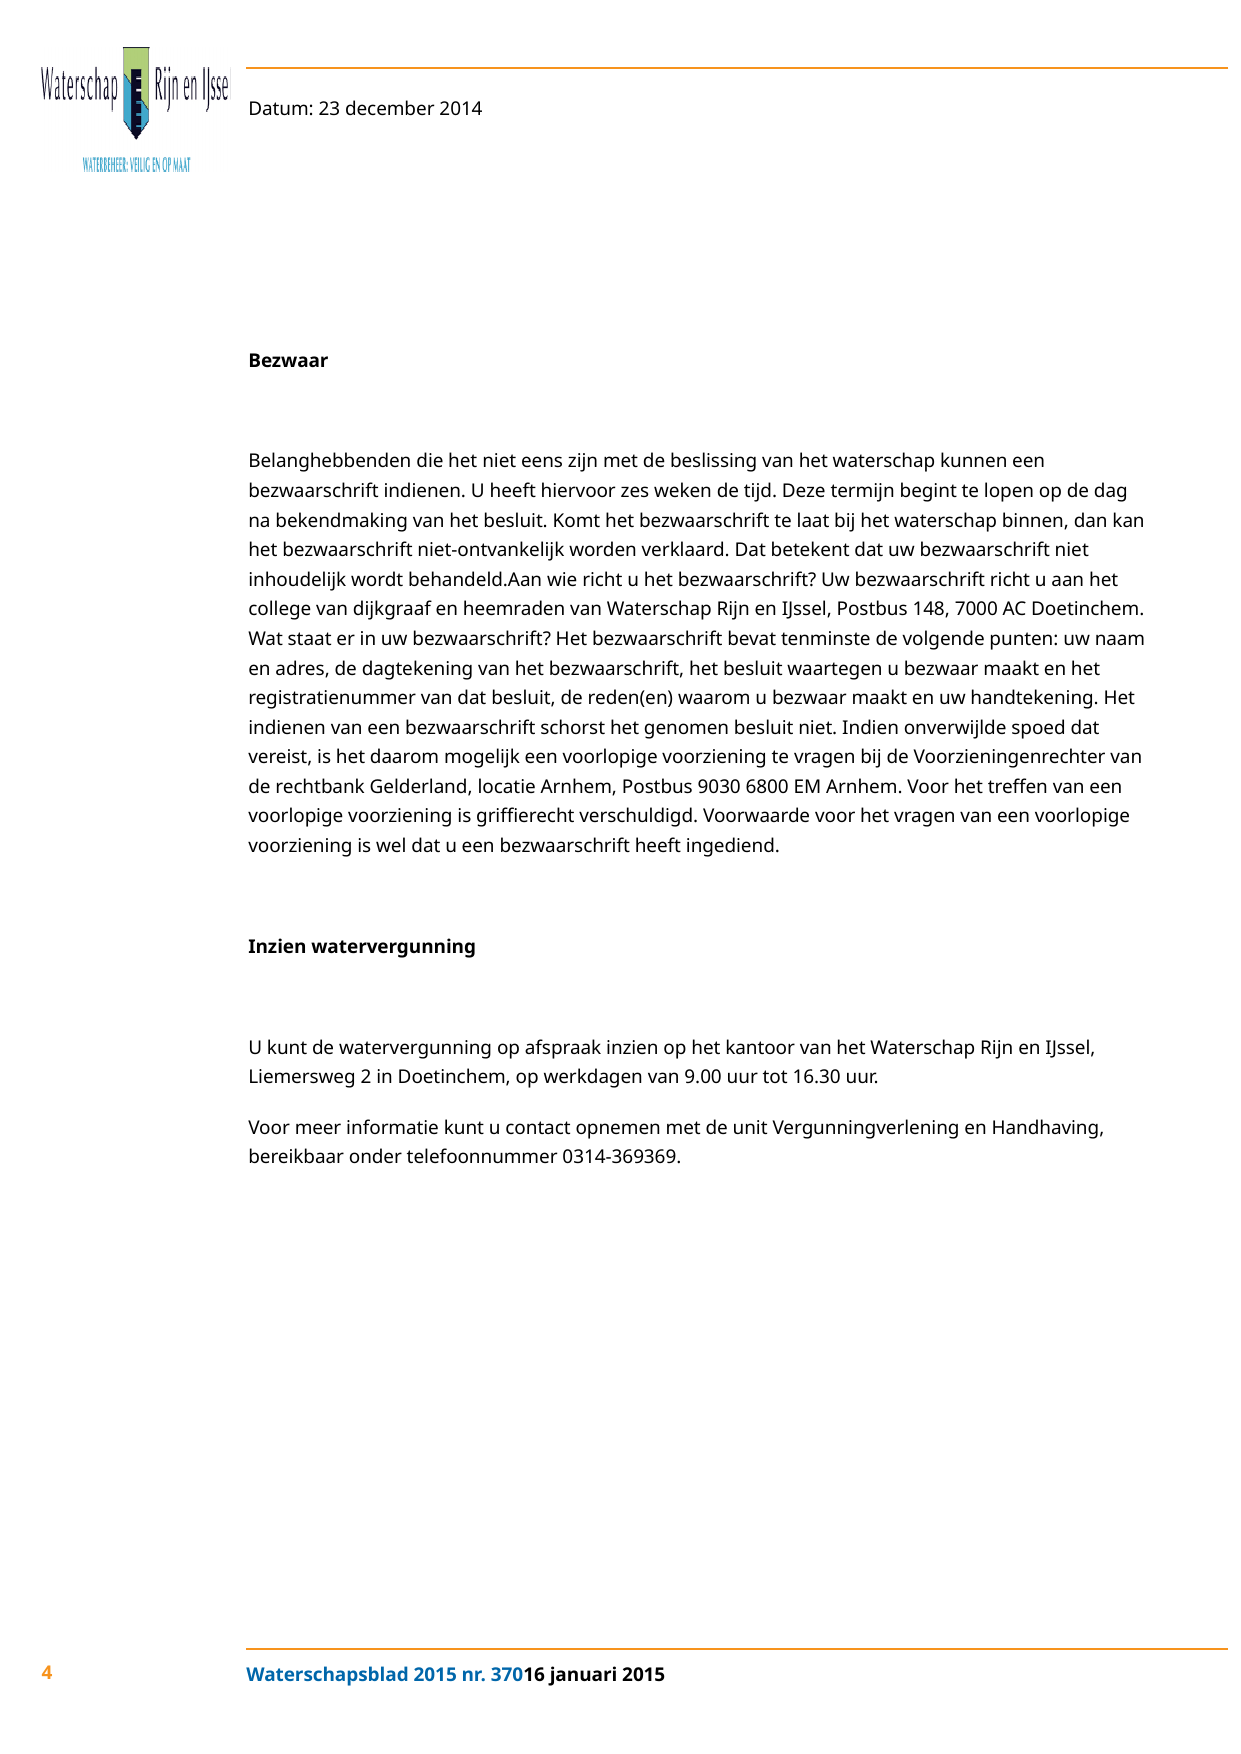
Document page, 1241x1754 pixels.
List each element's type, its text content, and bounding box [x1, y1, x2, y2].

picture [41, 47, 231, 172]
text Bezwaar [248, 347, 1152, 373]
text Inzien watervergunning [248, 933, 1152, 959]
text U kunt de watervergunning op afspraak inzien op het kantoor van het Waterschap Rijn en IJssel, Liemersweg 2 in Doetinchem, op werkdagen van 9.00 uur tot 16.30 uur. [248, 1034, 1152, 1089]
text Belanghebbenden die het niet eens zijn met de beslissing van het waterschap kunnen een bezwaarschrift indienen. U heeft hiervoor zes weken de tijd. Deze termijn begint te lopen op de dag na bekendmaking van het besluit. Komt het bezwaarschrift te laat bij het waterschap binnen, dan kan het bezwaarschrift niet-ontvankelijk worden verklaard. Dat betekent dat uw bezwaarschrift niet inhoudelijk wordt behandeld.Aan wie richt u het bezwaarschrift? Uw bezwaarschrift richt u aan het college van dijkgraaf en heemraden van Waterschap Rijn en IJssel, Postbus 148, 7000 AC Doetinchem. Wat staat er in uw bezwaarschrift? Het bezwaarschrift bevat tenminste de volgende punten: uw naam en adres, de dagtekening van het bezwaarschrift, het besluit waartegen u bezwaar maakt en het registratienummer van dat besluit, de reden(en) waarom u bezwaar maakt en uw handtekening. Het indienen van een bezwaarschrift schorst het genomen besluit niet. Indien onverwijlde spoed dat vereist, is het daarom mogelijk een voorlopige voorziening te vragen bij de Voorzieningenrechter van de rechtbank Gelderland, locatie Arnhem, Postbus 9030 6800 EM Arnhem. Voor het treffen van een voorlopige voorziening is griffierecht verschuldigd. Voorwaarde voor het vragen van een voorlopige voorziening is wel dat u een bezwaarschrift heeft ingediend. [248, 448, 1152, 858]
text Datum: 23 december 2014 [248, 95, 1152, 121]
text Voor meer informatie kunt u contact opnemen met de unit Vergunningverlening en Handhaving, bereikbaar onder telefoonnummer 0314-369369. [248, 1114, 1152, 1169]
